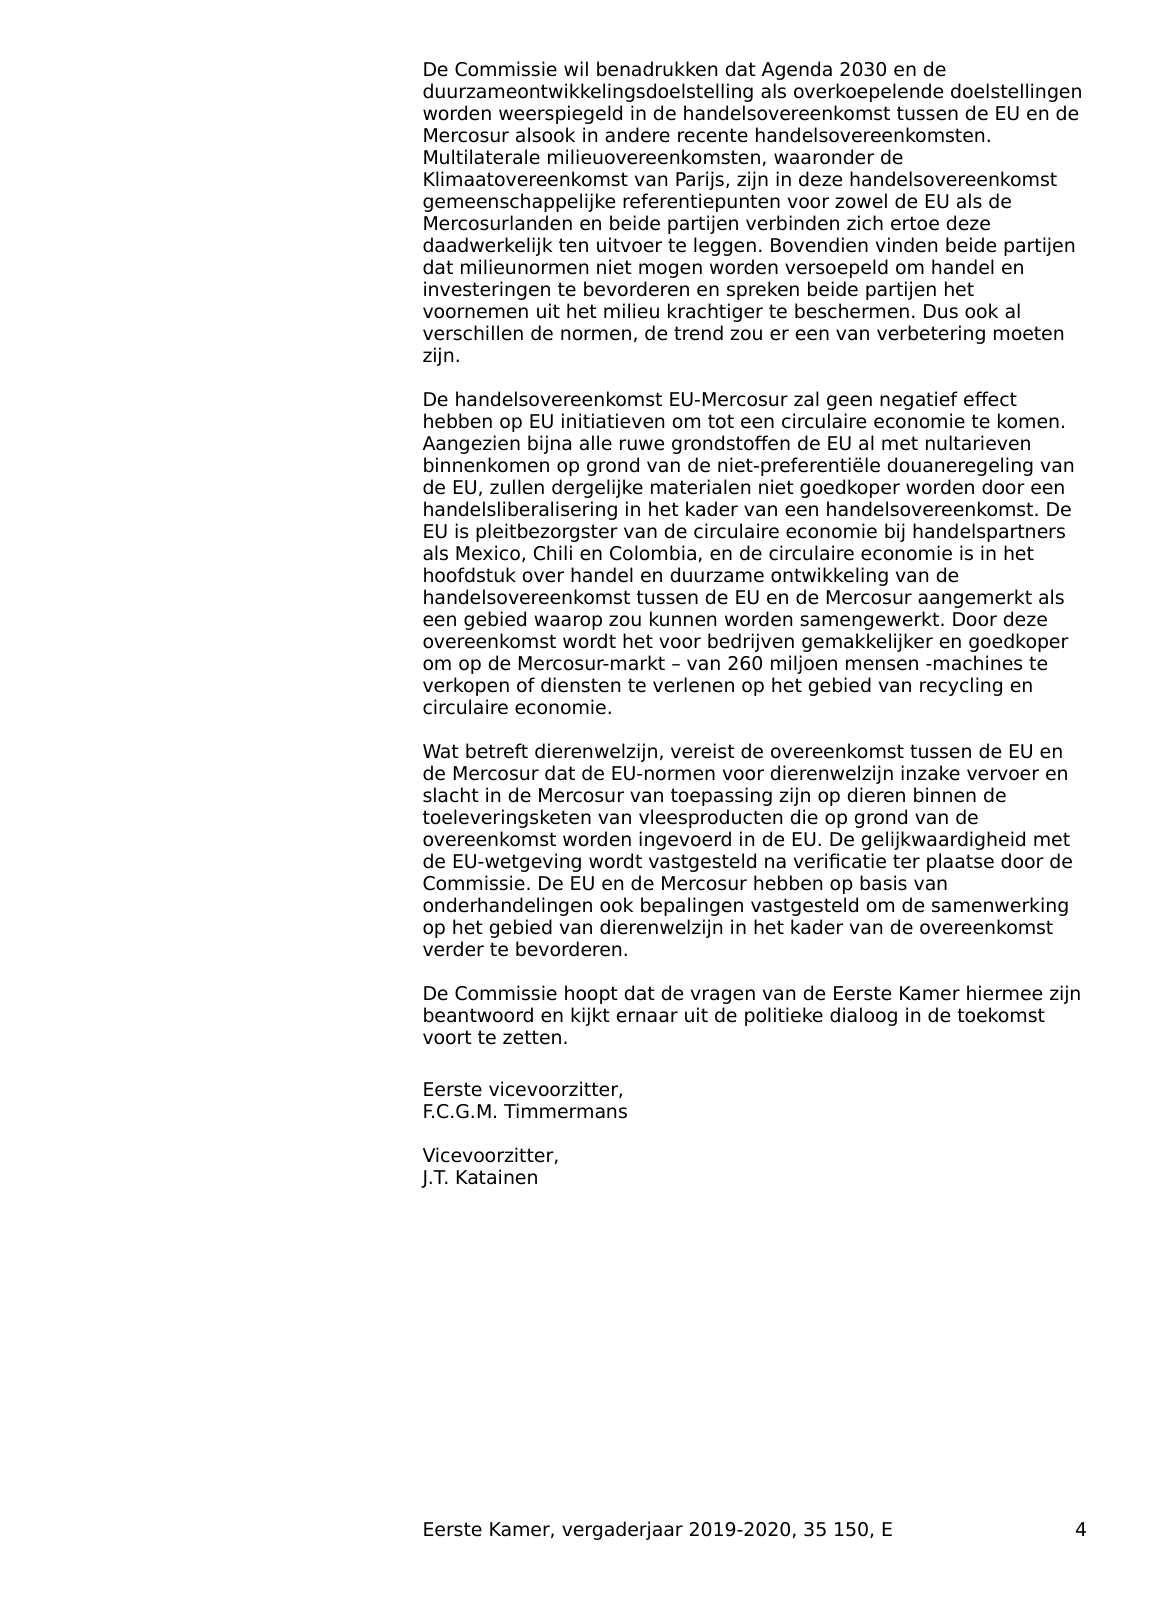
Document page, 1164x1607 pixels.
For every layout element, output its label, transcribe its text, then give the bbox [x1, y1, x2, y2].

text De Commissie wil benadrukken dat Agenda 2030 en de duurzameontwikkelingsdoelstelling als overkoepelende doelstellingen worden weerspiegeld in de handelsovereenkomst tussen de EU en de Mercosur alsook in andere recente handelsovereenkomsten. Multilaterale milieuovereenkomsten, waaronder de Klimaatovereenkomst van Parijs, zijn in deze handelsovereenkomst gemeenschappelijke referentiepunten voor zowel de EU als de Mercosurlanden en beide partijen verbinden zich ertoe deze daadwerkelijk ten uitvoer te leggen. Bovendien vinden beide partijen dat milieunormen niet mogen worden versoepeld om handel en investeringen te bevorderen en spreken beide partijen het voornemen uit het milieu krachtiger te beschermen. Dus ook al verschillen de normen, de trend zou er een van verbetering moeten zijn. [422, 59, 1087, 367]
text Eerste vicevoorzitter, F.C.G.M. Timmermans [422, 1079, 1087, 1123]
text Vicevoorzitter, J.T. Katainen [422, 1145, 1087, 1189]
text De handelsovereenkomst EU-Mercosur zal geen negatief effect hebben op EU initiatieven om tot een circulaire economie te komen. Aangezien bijna alle ruwe grondstoffen de EU al met nultarieven binnenkomen op grond van de niet-preferentiële douaneregeling van de EU, zullen dergelijke materialen niet goedkoper worden door een handelsliberalisering in het kader van een handelsovereenkomst. De EU is pleitbezorgster van de circulaire economie bij handelspartners als Mexico, Chili en Colombia, en de circulaire economie is in het hoofdstuk over handel en duurzame ontwikkeling van de handelsovereenkomst tussen de EU en de Mercosur aangemerkt als een gebied waarop zou kunnen worden samengewerkt. Door deze overeenkomst wordt het voor bedrijven gemakkelijker en goedkoper om op de Mercosur-markt – van 260 miljoen mensen -machines te verkopen of diensten te verlenen op het gebied van recycling en circulaire economie. [422, 389, 1087, 719]
text Wat betreft dierenwelzijn, vereist de overeenkomst tussen de EU en de Mercosur dat de EU-normen voor dierenwelzijn inzake vervoer en slacht in de Mercosur van toepassing zijn op dieren binnen de toeleveringsketen van vleesproducten die op grond van de overeenkomst worden ingevoerd in de EU. De gelijkwaardigheid met de EU-wetgeving wordt vastgesteld na verificatie ter plaatse door de Commissie. De EU en de Mercosur hebben op basis van onderhandelingen ook bepalingen vastgesteld om de samenwerking op het gebied van dierenwelzijn in het kader van de overeenkomst verder te bevorderen. [422, 741, 1087, 961]
text De Commissie hoopt dat de vragen van de Eerste Kamer hiermee zijn beantwoord en kijkt ernaar uit de politieke dialoog in de toekomst voort te zetten. [422, 983, 1087, 1049]
